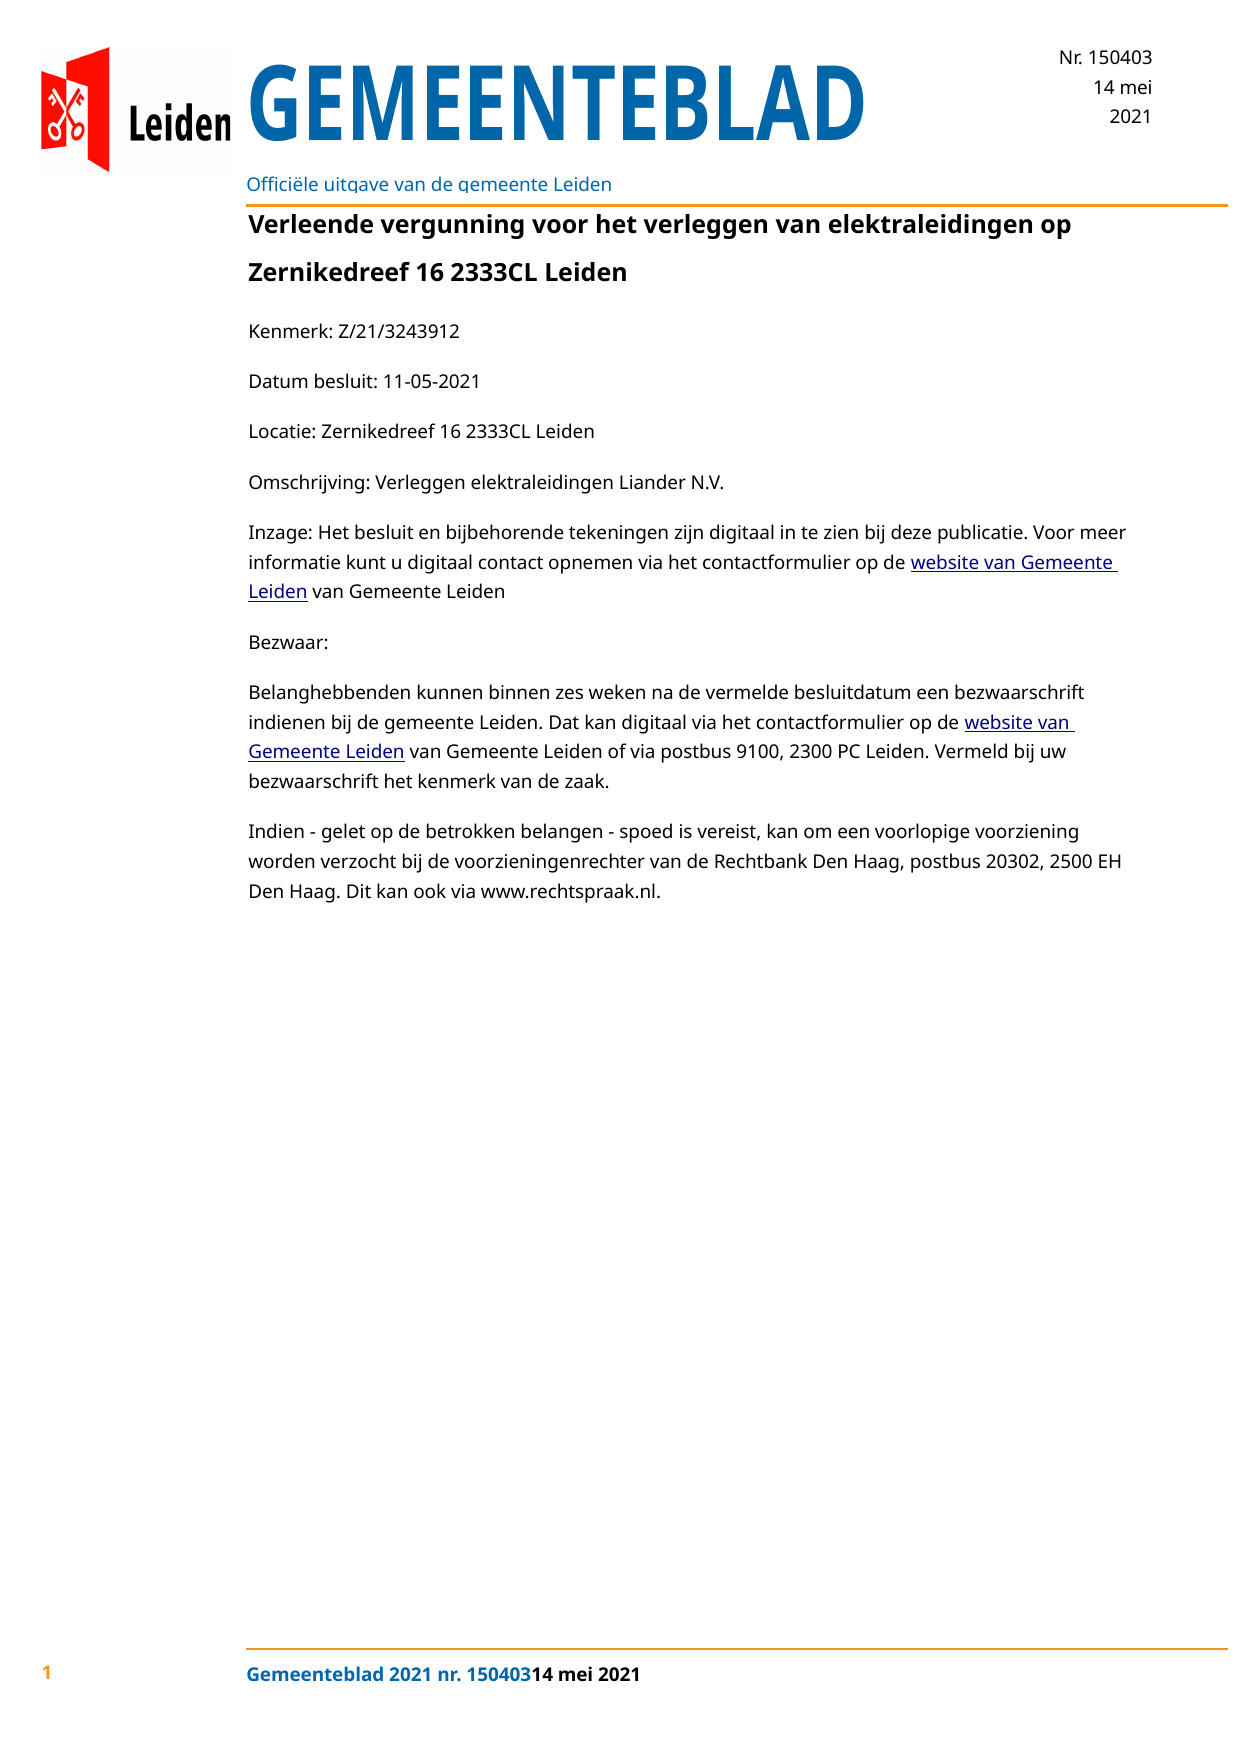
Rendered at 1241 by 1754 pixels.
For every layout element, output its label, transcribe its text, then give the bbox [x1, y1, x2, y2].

text Omschrijving: Verleggen elektraleidingen Liander N.V. [248, 469, 1152, 495]
text Locatie: Zernikedreef 16 2333CL Leiden [248, 419, 1152, 444]
text Inzage: Het besluit en bijbehorende tekeningen zijn digitaal in te zien bij deze publicatie. Voor meer informatie kunt u digitaal contact opnemen via het contactformulier op de website van Gemeente Leiden van Gemeente Leiden [248, 519, 1152, 604]
text Datum besluit: 11-05-2021 [248, 368, 1152, 394]
text Belanghebbenden kunnen binnen zes weken na de vermelde besluitdatum een bezwaarschrift indienen bij de gemeente Leiden. Dat kan digitaal via het contactformulier op de website van Gemeente Leiden van Gemeente Leiden of via postbus 9100, 2300 PC Leiden. Vermeld bij uw bezwaarschrift het kenmerk van de zaak. [248, 679, 1152, 794]
text Verleende vergunning voor het verleggen van elektraleidingen op Zernikedreef 16 2333CL Leiden [248, 207, 1152, 288]
text Bezwaar: [248, 629, 1152, 655]
text Indien - gelet op de betrokken belangen - spoed is vereist, kan om een voorlopige voorziening worden verzocht bij de voorzieningenrechter van de Rechtbank Den Haag, postbus 20302, 2500 EH Den Haag. Dit kan ook via www.rechtspraak.nl. [248, 819, 1152, 904]
picture [41, 47, 231, 172]
text Kenmerk: Z/21/3243912 [248, 318, 1152, 344]
